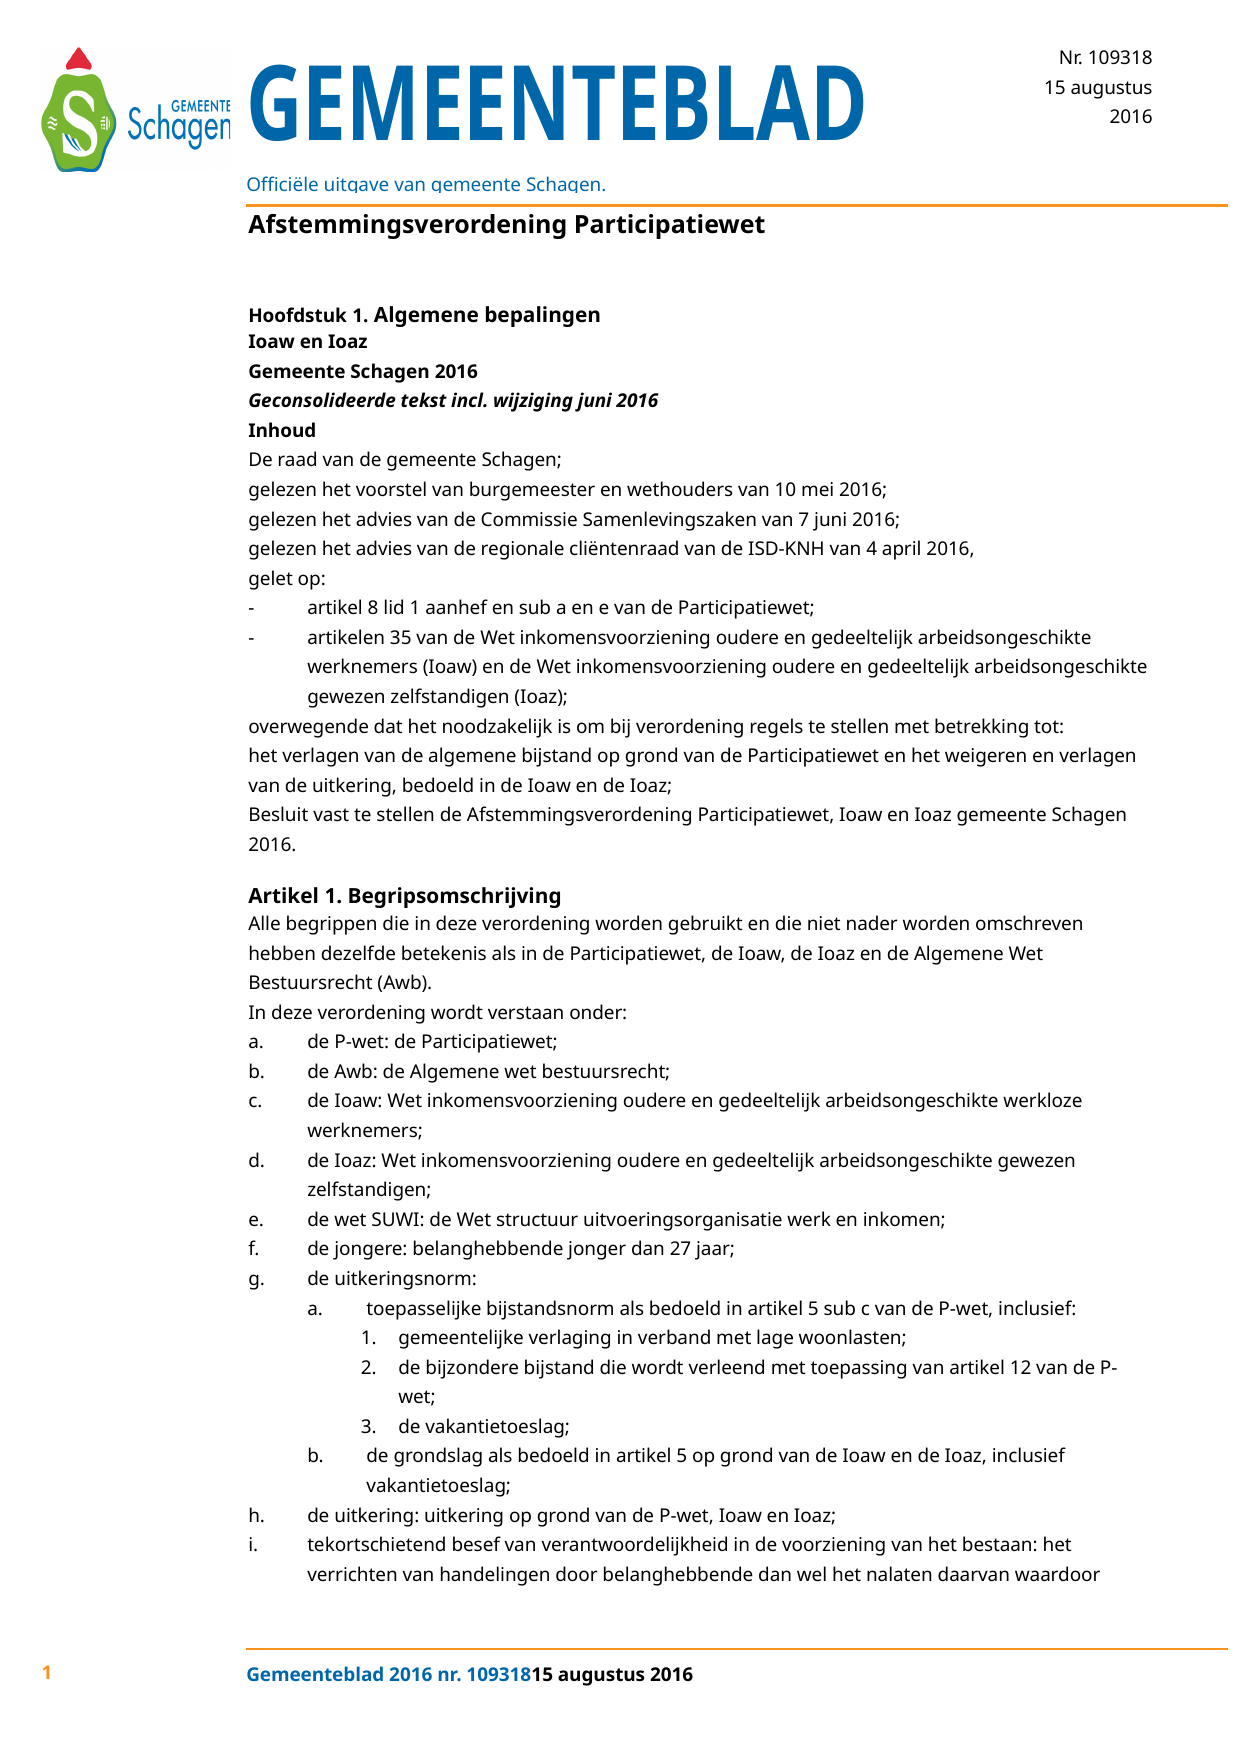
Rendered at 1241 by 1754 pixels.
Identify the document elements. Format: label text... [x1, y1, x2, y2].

list tekortschietend besef van verantwoordelijkheid in de voorziening van het bestaan: het verrichten van handelingen door belanghebbende dan wel het nalaten daarvan waardoor [248, 1531, 1152, 1587]
text De raad van de gemeente Schagen; [248, 447, 1152, 472]
list gemeentelijke verlaging in verband met lage woonlasten; [361, 1324, 1152, 1350]
list de Ioaz: Wet inkomensvoorziening oudere en gedeeltelijk arbeidsongeschikte gewezen zelfstandigen; [248, 1147, 1152, 1202]
text Geconsolideerde tekst incl. wijziging juni 2016 [248, 387, 1152, 413]
text Artikel 1. Begripsomschrijving [248, 882, 1152, 910]
list de jongere: belanghebbende jonger dan 27 jaar; [248, 1236, 1152, 1261]
text Afstemmingsverordening Participatiewet [248, 207, 1152, 241]
list artikel 8 lid 1 aanhef en sub a en e van de Participatiewet; [248, 594, 1152, 620]
list de P-wet: de Participatiewet; [248, 1028, 1152, 1054]
list de uitkeringsnorm: [248, 1265, 1152, 1291]
list de Awb: de Algemene wet bestuursrecht; [248, 1058, 1152, 1084]
list de vakantietoeslag; [361, 1413, 1152, 1439]
list de bijzondere bijstand die wordt verleend met toepassing van artikel 12 van de P-wet; [361, 1354, 1152, 1409]
list artikelen 35 van de Wet inkomensvoorziening oudere en gedeeltelijk arbeidsongeschikte werknemers (Ioaw) en de Wet inkomensvoorziening oudere en gedeeltelijk arbeidsongeschikte gewezen zelfstandigen (Ioaz); [248, 624, 1152, 709]
list de grondslag als bedoeld in artikel 5 op grond van de Ioaw en de Ioaz, inclusief [307, 1443, 1152, 1468]
text Gemeente Schagen 2016 [248, 358, 1152, 384]
text gelet op: [248, 565, 1152, 591]
text Ioaw en Ioaz [248, 328, 1152, 354]
list de uitkering: uitkering op grond van de P-wet, Ioaw en Ioaz; [248, 1502, 1152, 1527]
text het verlagen van de algemene bijstand op grond van de Participatiewet en het weigeren en verlagen van de uitkering, bedoeld in de Ioaw en de Ioaz; [248, 742, 1152, 798]
text gelezen het advies van de Commissie Samenlevingszaken van 7 juni 2016; [248, 506, 1152, 532]
text overwegende dat het noodzakelijk is om bij verordening regels te stellen met betrekking tot: [248, 713, 1152, 739]
text In deze verordening wordt verstaan onder: [248, 999, 1152, 1024]
text Inhoud [248, 417, 1152, 443]
text gelezen het advies van de regionale cliëntenraad van de ISD-KNH van 4 april 2016, [248, 535, 1152, 561]
picture [41, 47, 231, 172]
text Hoofdstuk 1. Algemene bepalingen [248, 300, 1152, 328]
text Alle begrippen die in deze verordening worden gebruikt en die niet nader worden omschreven hebben dezelfde betekenis als in de Participatiewet, de Ioaw, de Ioaz en de Algemene Wet Bestuursrecht (Awb). [248, 910, 1152, 995]
list de wet SUWI: de Wet structuur uitvoeringsorganisatie werk en inkomen; [248, 1206, 1152, 1232]
text Besluit vast te stellen de Afstemmingsverordening Participatiewet, Ioaw en Ioaz gemeente Schagen 2016. [248, 802, 1152, 857]
list vakantietoeslag; [307, 1472, 1152, 1498]
text gelezen het voorstel van burgemeester en wethouders van 10 mei 2016; [248, 476, 1152, 502]
list toepasselijke bijstandsnorm als bedoeld in artikel 5 sub c van de P-wet, inclusief: [307, 1295, 1152, 1320]
list de Ioaw: Wet inkomensvoorziening oudere en gedeeltelijk arbeidsongeschikte werkloze werknemers; [248, 1088, 1152, 1143]
